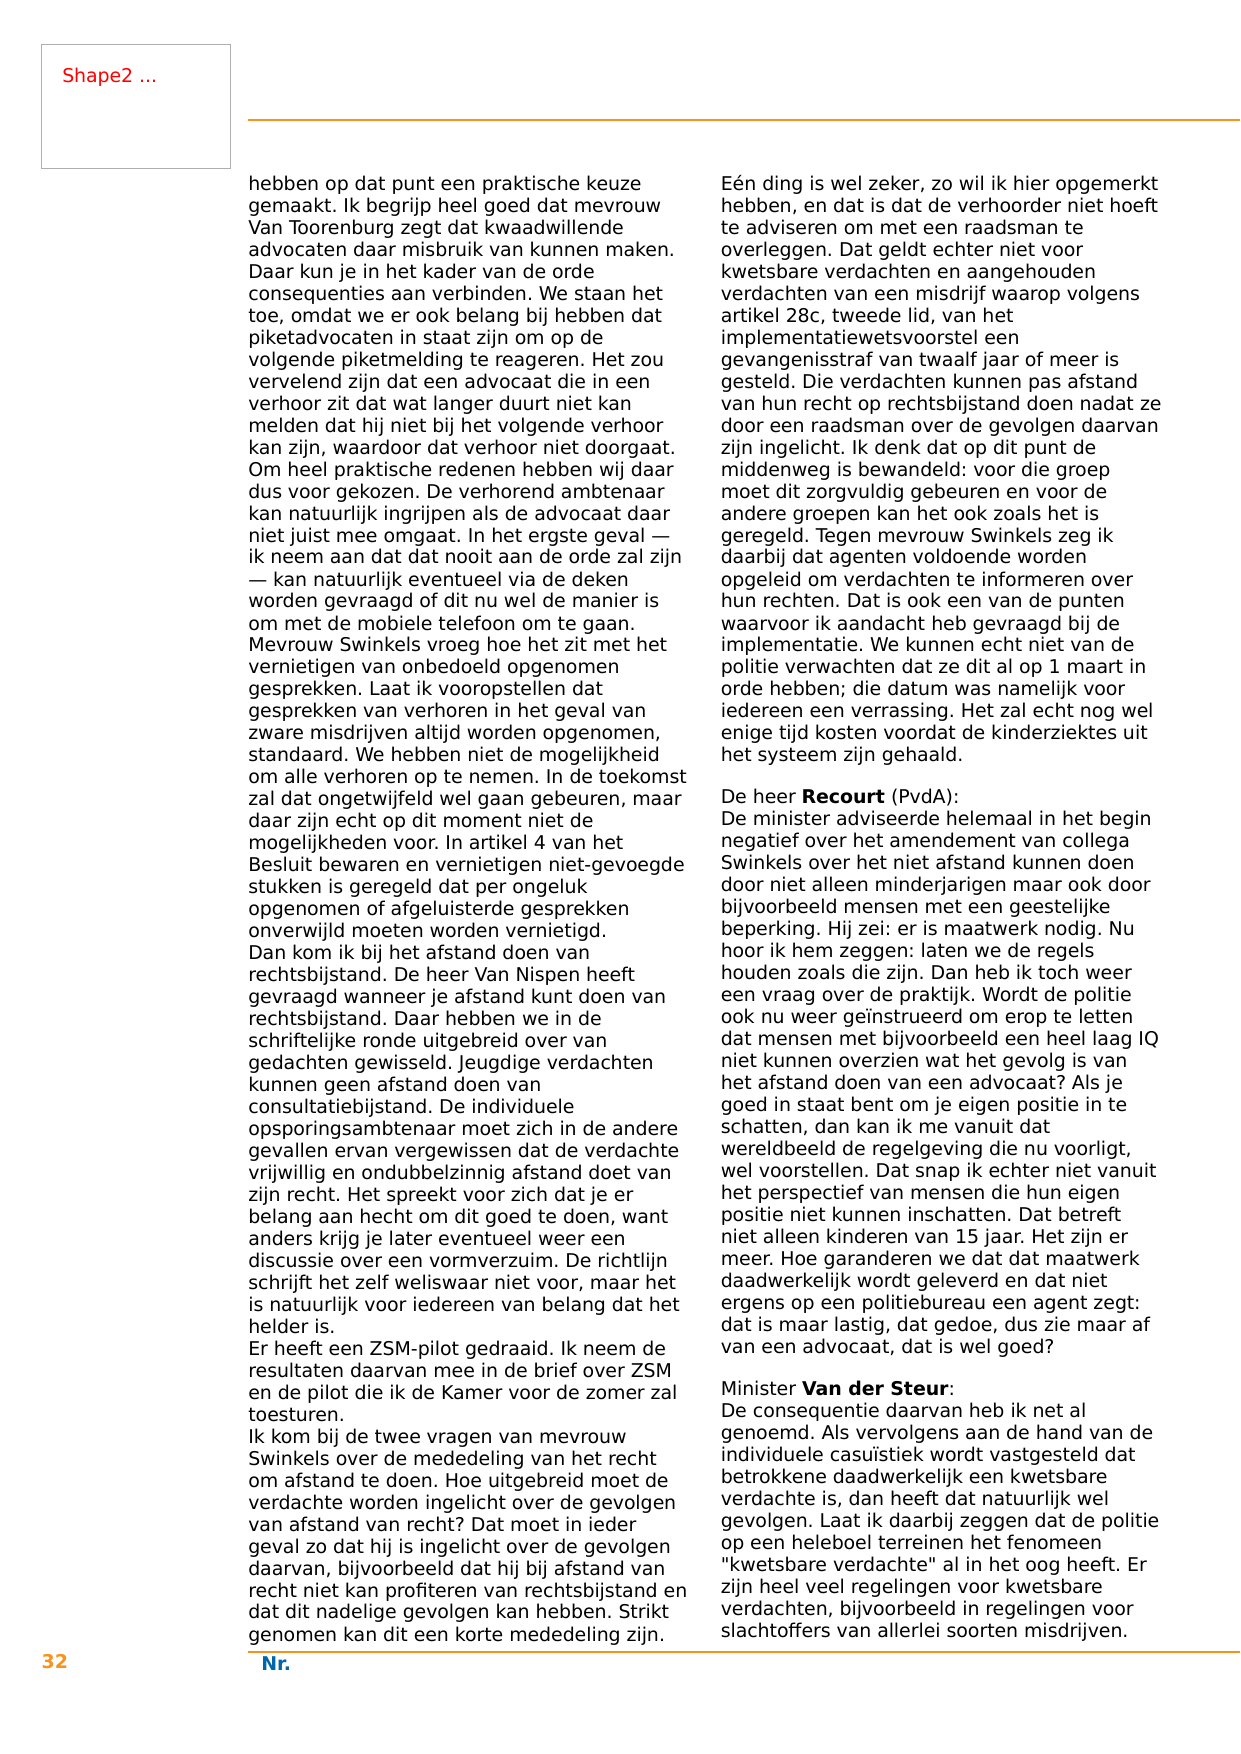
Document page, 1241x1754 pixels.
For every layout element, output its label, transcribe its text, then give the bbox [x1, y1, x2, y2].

text De minister adviseerde helemaal in het begin negatief over het amendement van collega Swinkels over het niet afstand kunnen doen door niet alleen minderjarigen maar ook door bijvoorbeeld mensen met een geestelijke beperking. Hij zei: er is maatwerk nodig. Nu hoor ik hem zeggen: laten we de regels houden zoals die zijn. Dan heb ik toch weer een vraag over de praktijk. Wordt de politie ook nu weer geïnstrueerd om erop te letten dat mensen met bijvoorbeeld een heel laag IQ niet kunnen overzien wat het gevolg is van het afstand doen van een advocaat? Als je goed in staat bent om je eigen positie in te schatten, dan kan ik me vanuit dat wereldbeeld de regelgeving die nu voorligt, wel voorstellen. Dat snap ik echter niet vanuit het perspectief van mensen die hun eigen positie niet kunnen inschatten. Dat betreft niet alleen kinderen van 15 jaar. Het zijn er meer. Hoe garanderen we dat dat maatwerk daadwerkelijk wordt geleverd en dat niet ergens op een politiebureau een agent zegt: dat is maar lastig, dat gedoe, dus zie maar af van een advocaat, dat is wel goed? [721, 808, 1163, 1358]
text Er heeft een ZSM-pilot gedraaid. Ik neem de resultaten daarvan mee in de brief over ZSM en de pilot die ik de Kamer voor de zomer zal toesturen. [248, 1338, 691, 1426]
text Minister Van der Steur: [721, 1378, 1163, 1400]
text De heer Recourt (PvdA): [721, 786, 1163, 808]
text Ik kom bij de twee vragen van mevrouw Swinkels over de mededeling van het recht om afstand te doen. Hoe uitgebreid moet de verdachte worden ingelicht over de gevolgen van afstand van recht? Dat moet in ieder geval zo dat hij is ingelicht over de gevolgen daarvan, bijvoorbeeld dat hij bij afstand van recht niet kan profiteren van rechtsbijstand en dat dit nadelige gevolgen kan hebben. Strikt genomen kan dit een korte mededeling zijn. [248, 1426, 691, 1645]
text Dan kom ik bij het afstand doen van rechtsbijstand. De heer Van Nispen heeft gevraagd wanneer je afstand kunt doen van rechtsbijstand. Daar hebben we in de schriftelijke ronde uitgebreid over van gedachten gewisseld. Jeugdige verdachten kunnen geen afstand doen van consultatiebijstand. De individuele opsporingsambtenaar moet zich in de andere gevallen ervan vergewissen dat de verdachte vrijwillig en ondubbelzinnig afstand doet van zijn recht. Het spreekt voor zich dat je er belang aan hecht om dit goed te doen, want anders krijg je later eventueel weer een discussie over een vormverzuim. De richtlijn schrijft het zelf weliswaar niet voor, maar het is natuurlijk voor iedereen van belang dat het helder is. [248, 942, 691, 1338]
text Eén ding is wel zeker, zo wil ik hier opgemerkt hebben, en dat is dat de verhoorder niet hoeft te adviseren om met een raadsman te overleggen. Dat geldt echter niet voor kwetsbare verdachten en aangehouden verdachten van een misdrijf waarop volgens artikel 28c, tweede lid, van het implementatiewetsvoorstel een gevangenisstraf van twaalf jaar of meer is gesteld. Die verdachten kunnen pas afstand van hun recht op rechtsbijstand doen nadat ze door een raadsman over de gevolgen daarvan zijn ingelicht. Ik denk dat op dit punt de middenweg is bewandeld: voor die groep moet dit zorgvuldig gebeuren en voor de andere groepen kan het ook zoals het is geregeld. Tegen mevrouw Swinkels zeg ik daarbij dat agenten voldoende worden opgeleid om verdachten te informeren over hun rechten. Dat is ook een van de punten waarvoor ik aandacht heb gevraagd bij de implementatie. We kunnen echt niet van de politie verwachten dat ze dit al op 1 maart in orde hebben; die datum was namelijk voor iedereen een verrassing. Het zal echt nog wel enige tijd kosten voordat de kinderziektes uit het systeem zijn gehaald. [721, 173, 1163, 766]
text De consequentie daarvan heb ik net al genoemd. Als vervolgens aan de hand van de individuele casuïstiek wordt vastgesteld dat betrokkene daadwerkelijk een kwetsbare verdachte is, dan heeft dat natuurlijk wel gevolgen. Laat ik daarbij zeggen dat de politie op een heleboel terreinen het fenomeen "kwetsbare verdachte" al in het oog heeft. Er zijn heel veel regelingen voor kwetsbare verdachten, bijvoorbeeld in regelingen voor slachtoffers van allerlei soorten misdrijven. [721, 1400, 1163, 1641]
text hebben op dat punt een praktische keuze gemaakt. Ik begrijp heel goed dat mevrouw Van Toorenburg zegt dat kwaadwillende advocaten daar misbruik van kunnen maken. Daar kun je in het kader van de orde consequenties aan verbinden. We staan het toe, omdat we er ook belang bij hebben dat piketadvocaten in staat zijn om op de volgende piketmelding te reageren. Het zou vervelend zijn dat een advocaat die in een verhoor zit dat wat langer duurt niet kan melden dat hij niet bij het volgende verhoor kan zijn, waardoor dat verhoor niet doorgaat. Om heel praktische redenen hebben wij daar dus voor gekozen. De verhorend ambtenaar kan natuurlijk ingrijpen als de advocaat daar niet juist mee omgaat. In het ergste geval — ik neem aan dat dat nooit aan de orde zal zijn — kan natuurlijk eventueel via de deken worden gevraagd of dit nu wel de manier is om met de mobiele telefoon om te gaan. [248, 173, 691, 634]
text Mevrouw Swinkels vroeg hoe het zit met het vernietigen van onbedoeld opgenomen gesprekken. Laat ik vooropstellen dat gesprekken van verhoren in het geval van zware misdrijven altijd worden opgenomen, standaard. We hebben niet de mogelijkheid om alle verhoren op te nemen. In de toekomst zal dat ongetwijfeld wel gaan gebeuren, maar daar zijn echt op dit moment niet de mogelijkheden voor. In artikel 4 van het Besluit bewaren en vernietigen niet-gevoegde stukken is geregeld dat per ongeluk opgenomen of afgeluisterde gesprekken onverwijld moeten worden vernietigd. [248, 634, 691, 942]
